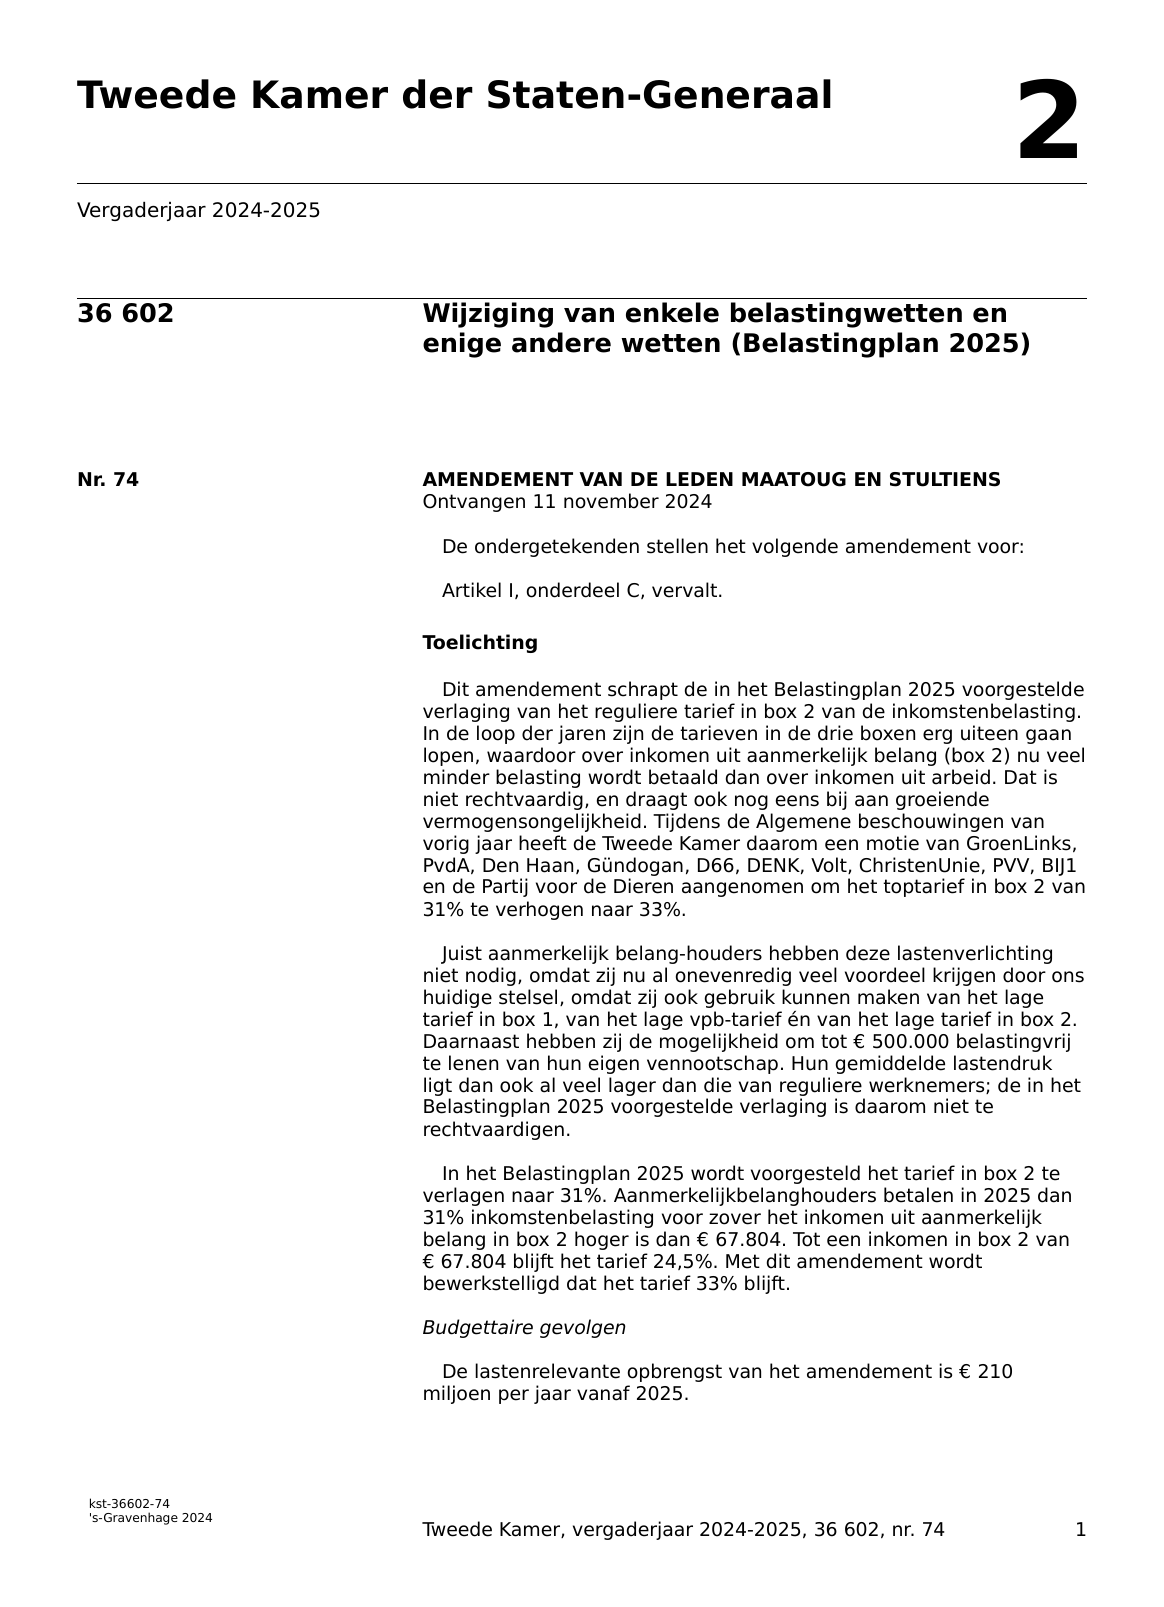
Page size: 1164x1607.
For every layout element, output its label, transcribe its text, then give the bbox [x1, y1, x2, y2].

text De lastenrelevante opbrengst van het amendement is € 210 miljoen per jaar vanaf 2025. [422, 1361, 1087, 1405]
text 's-Gravenhage 2024 [88, 1511, 323, 1525]
subtitle 36 602 Wijziging van enkele belastingwetten en enige andere wetten (Belastingplan 2025) [77, 299, 1087, 358]
subtitle Nr. 74 AMENDEMENT VAN DE LEDEN MAATOUG EN STULTIENS [77, 469, 1087, 491]
text kst-36602-74 [88, 1497, 323, 1511]
text De ondergetekenden stellen het volgende amendement voor: [422, 536, 1087, 557]
table_header Tweede Kamer der Staten-Generaal [77, 59, 886, 183]
text Dit amendement schrapt de in het Belastingplan 2025 voorgestelde verlaging van het reguliere tarief in box 2 van de inkomstenbelasting. In de loop der jaren zijn de tarieven in de drie boxen erg uiteen gaan lopen, waardoor over inkomen uit aanmerkelijk belang (box 2) nu veel minder belasting wordt betaald dan over inkomen uit arbeid. Dat is niet rechtvaardig, en draagt ook nog eens bij aan groeiende vermogensongelijkheid. Tijdens de Algemene beschouwingen van vorig jaar heeft de Tweede Kamer daarom een motie van GroenLinks, PvdA, Den Haan, Gündogan, D66, DENK, Volt, ChristenUnie, PVV, BIJ1 en de Partij voor de Dieren aangenomen om het toptarief in box 2 van 31% te verhogen naar 33%. [422, 679, 1087, 920]
text Ontvangen 11 november 2024 [422, 491, 1087, 513]
text Juist aanmerkelijk belang-houders hebben deze lastenverlichting niet nodig, omdat zij nu al onevenredig veel voordeel krijgen door ons huidige stelsel, omdat zij ook gebruik kunnen maken van het lage tarief in box 1, van het lage vpb-tarief én van het lage tarief in box 2. Daarnaast hebben zij de mogelijkheid om tot € 500.000 belastingvrij te lenen van hun eigen vennootschap. Hun gemiddelde lastendruk ligt dan ook al veel lager dan die van reguliere werknemers; de in het Belastingplan 2025 voorgestelde verlaging is daarom niet te rechtvaardigen. [422, 943, 1087, 1140]
subtitle Budgettaire gevolgen [422, 1317, 1087, 1339]
subtitle Toelichting [422, 632, 1087, 654]
table_header 2 [886, 59, 1087, 183]
text In het Belastingplan 2025 wordt voorgesteld het tarief in box 2 te verlagen naar 31%. Aanmerkelijkbelanghouders betalen in 2025 dan 31% inkomstenbelasting voor zover het inkomen uit aanmerkelijk belang in box 2 hoger is dan € 67.804. Tot een inkomen in box 2 van € 67.804 blijft het tarief 24,5%. Met dit amendement wordt bewerkstelligd dat het tarief 33% blijft. [422, 1163, 1087, 1294]
table_cell Vergaderjaar 2024-2025 [77, 184, 1087, 298]
text Artikel I, onderdeel C, vervalt. [422, 580, 1087, 602]
